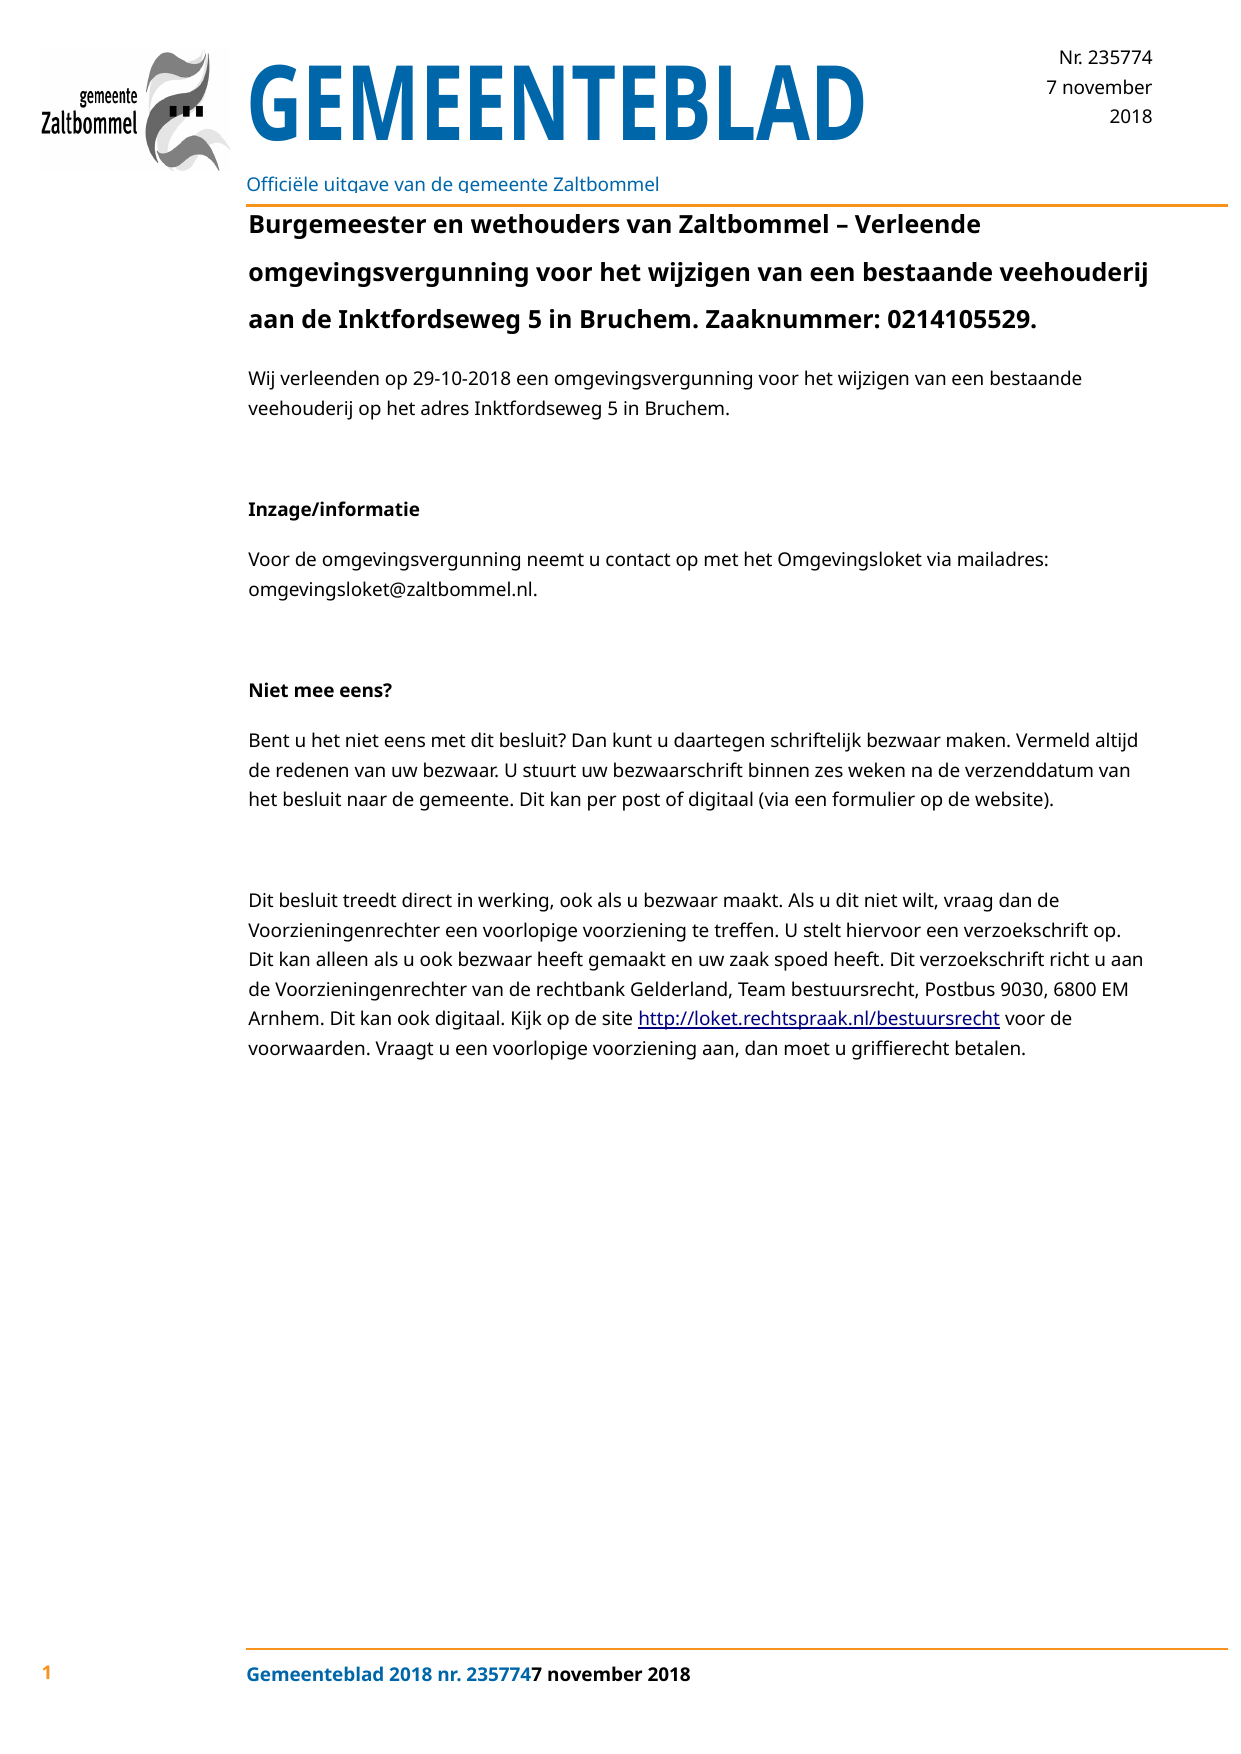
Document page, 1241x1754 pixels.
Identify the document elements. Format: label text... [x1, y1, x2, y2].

text Wij verleenden op 29-10-2018 een omgevingsvergunning voor het wijzigen van een bestaande veehouderij op het adres Inktfordseweg 5 in Bruchem. [248, 366, 1152, 421]
text Bent u het niet eens met dit besluit? Dan kunt u daartegen schriftelijk bezwaar maken. Vermeld altijd de redenen van uw bezwaar. U stuurt uw bezwaarschrift binnen zes weken na de verzenddatum van het besluit naar de gemeente. Dit kan per post of digitaal (via een formulier op de website). [248, 727, 1152, 812]
text Dit besluit treedt direct in werking, ook als u bezwaar maakt. Als u dit niet wilt, vraag dan de Voorzieningenrechter een voorlopige voorziening te treffen. U stelt hiervoor een verzoekschrift op. Dit kan alleen als u ook bezwaar heeft gemaakt en uw zaak spoed heeft. Dit verzoekschrift richt u aan de Voorzieningenrechter van de rechtbank Gelderland, Team bestuursrecht, Postbus 9030, 6800 EM Arnhem. Dit kan ook digitaal. Kijk op de site http://loket.rechtspraak.nl/bestuursrecht voor de voorwaarden. Vraagt u een voorlopige voorziening aan, dan moet u griffierecht betalen. [248, 887, 1152, 1061]
picture [41, 47, 231, 172]
text Voor de omgevingsvergunning neemt u contact op met het Omgevingsloket via mailadres: omgevingsloket@zaltbommel.nl. [248, 546, 1152, 602]
text Inzage/informatie [248, 496, 1152, 522]
text Burgemeester en wethouders van Zaltbommel – Verleende omgevingsvergunning voor het wijzigen van een bestaande veehouderij aan de Inktfordseweg 5 in Bruchem. Zaaknummer: 0214105529. [248, 207, 1152, 336]
text Niet mee eens? [248, 677, 1152, 702]
